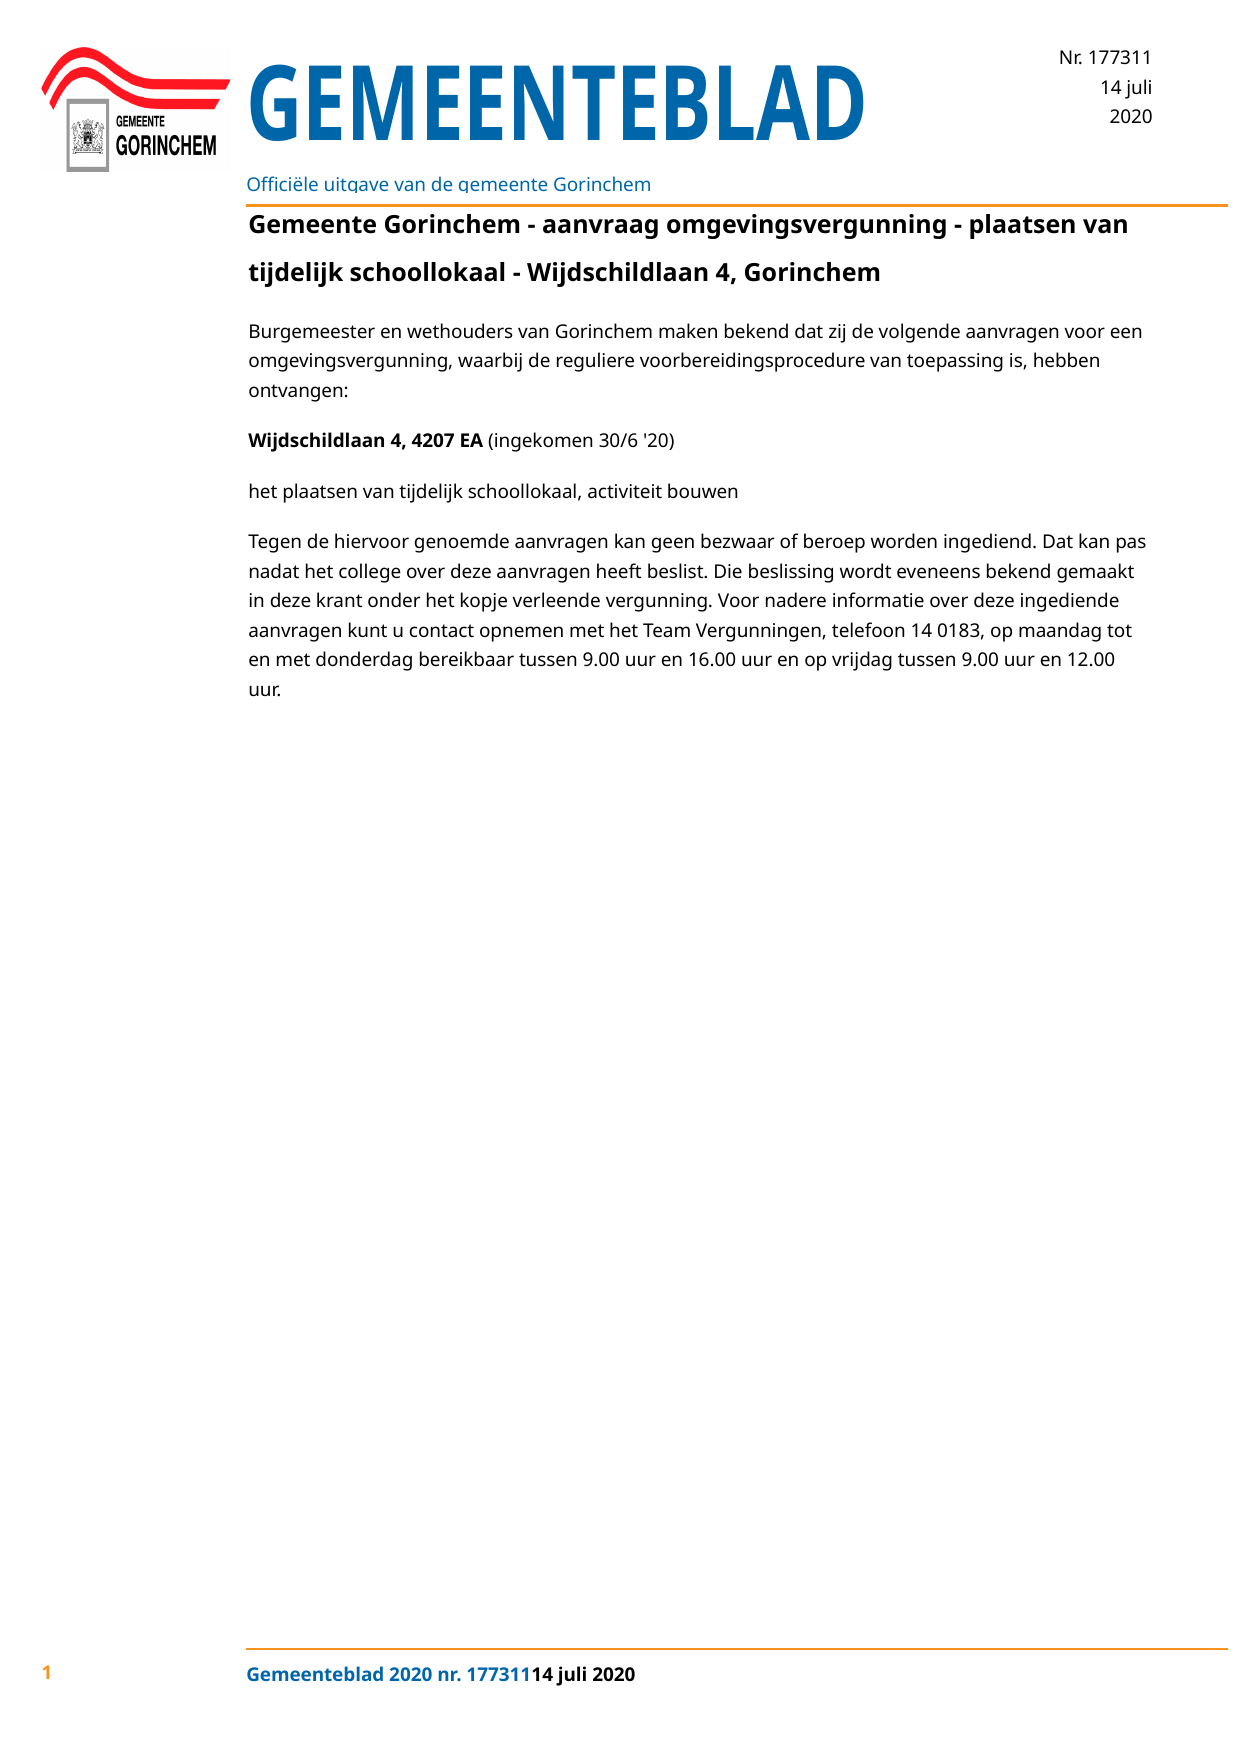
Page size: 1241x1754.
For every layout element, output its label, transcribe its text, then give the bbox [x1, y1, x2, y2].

text Tegen de hiervoor genoemde aanvragen kan geen bezwaar of beroep worden ingediend. Dat kan pas nadat het college over deze aanvragen heeft beslist. Die beslissing wordt eveneens bekend gemaakt in deze krant onder het kopje verleende vergunning. Voor nadere informatie over deze ingediende aanvragen kunt u contact opnemen met het Team Vergunningen, telefoon 14 0183, op maandag tot en met donderdag bereikbaar tussen 9.00 uur en 16.00 uur en op vrijdag tussen 9.00 uur en 12.00 uur. [248, 528, 1152, 702]
text Wijdschildlaan 4, 4207 EA (ingekomen 30/6 '20) [248, 427, 1152, 453]
text het plaatsen van tijdelijk schoollokaal, activiteit bouwen [248, 478, 1152, 504]
text Burgemeester en wethouders van Gorinchem maken bekend dat zij de volgende aanvragen voor een omgevingsvergunning, waarbij de reguliere voorbereidingsprocedure van toepassing is, hebben ontvangen: [248, 318, 1152, 403]
text Gemeente Gorinchem - aanvraag omgevingsvergunning - plaatsen van tijdelijk schoollokaal - Wijdschildlaan 4, Gorinchem [248, 207, 1152, 288]
picture [41, 47, 231, 172]
